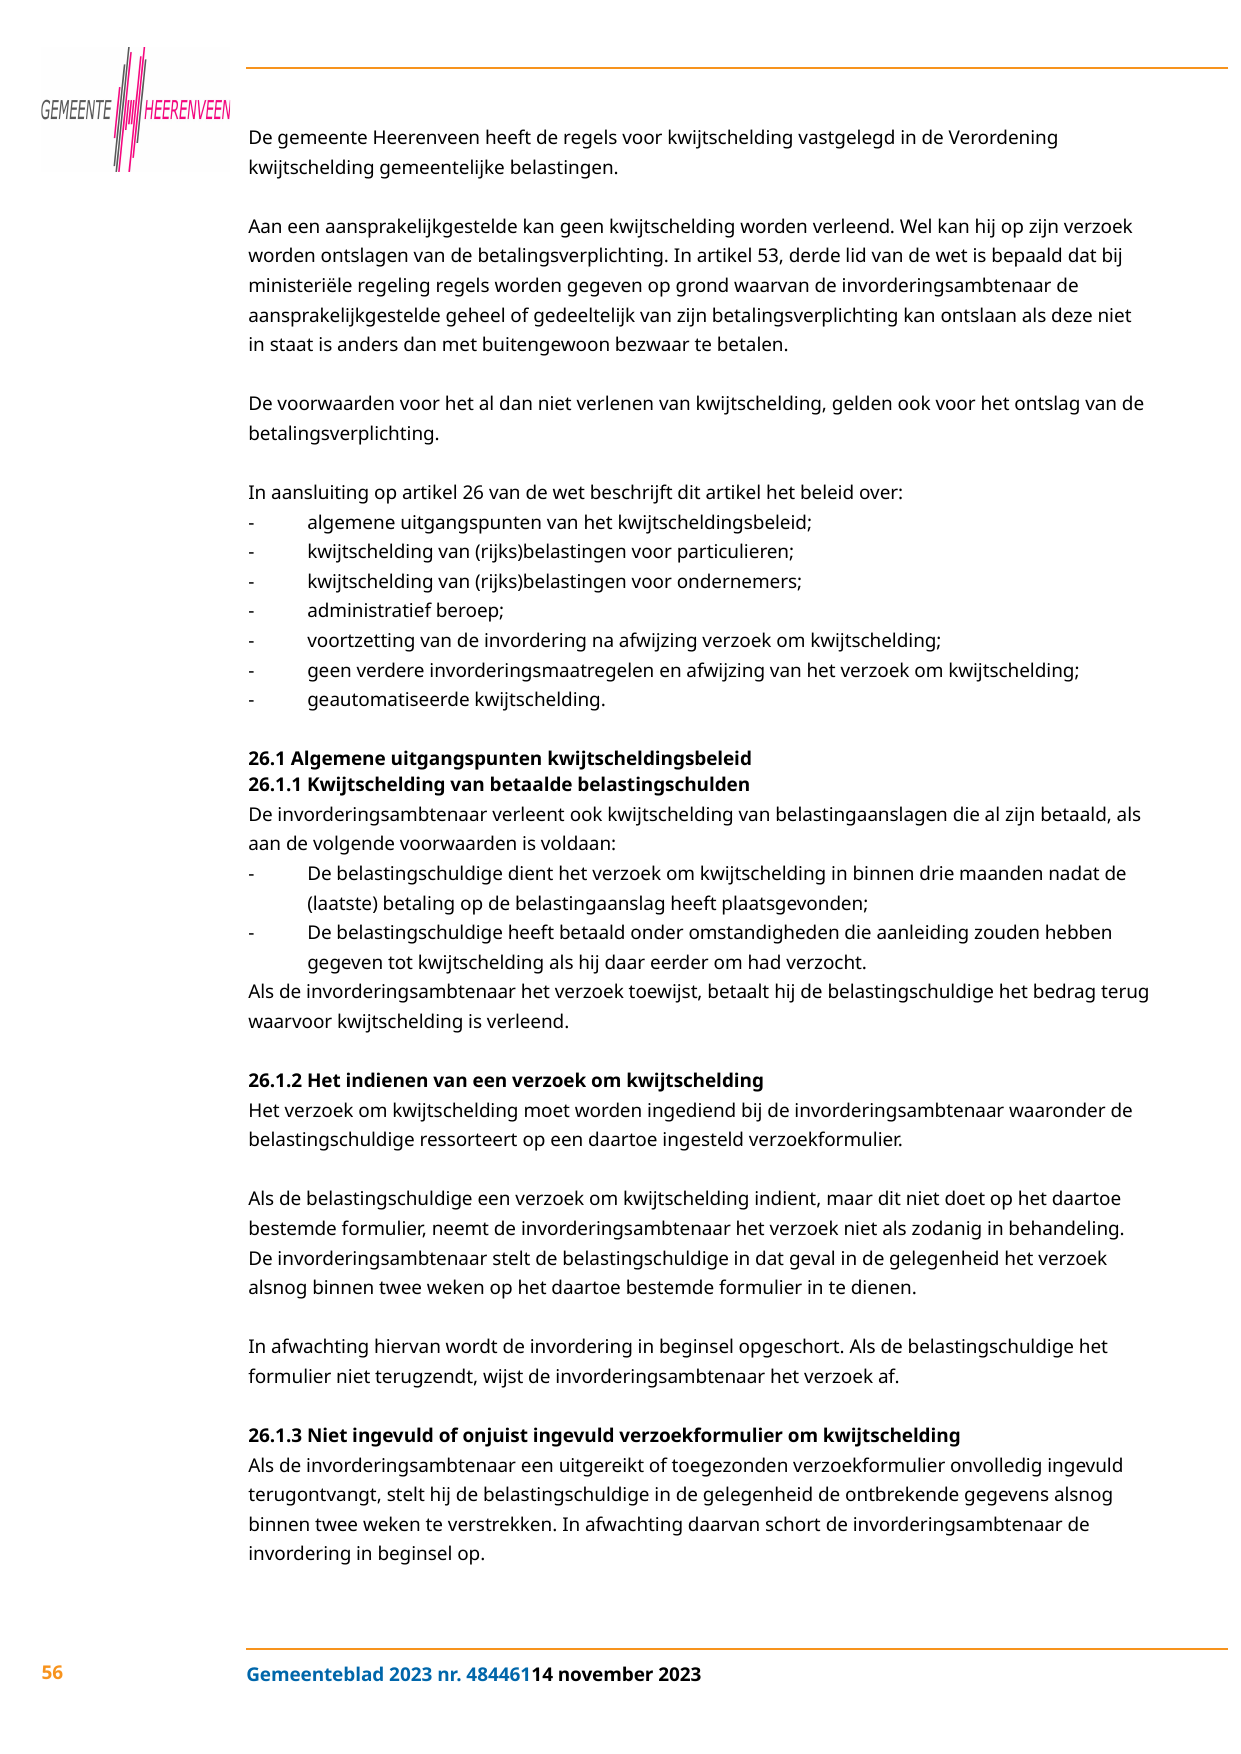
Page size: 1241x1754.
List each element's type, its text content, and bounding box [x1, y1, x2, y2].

list De belastingschuldige heeft betaald onder omstandigheden die aanleiding zouden hebben gegeven tot kwijtschelding als hij daar eerder om had verzocht. [248, 919, 1152, 974]
text 26.1.3 Niet ingevuld of onjuist ingevuld verzoekformulier om kwijtschelding [248, 1422, 1152, 1448]
list geautomatiseerde kwijtschelding. [248, 686, 1152, 712]
text In aansluiting op artikel 26 van de wet beschrijft dit artikel het beleid over: [248, 479, 1152, 505]
list voortzetting van de invordering na afwijzing verzoek om kwijtschelding; [248, 627, 1152, 653]
text Aan een aansprakelijkgestelde kan geen kwijtschelding worden verleend. Wel kan hij op zijn verzoek worden ontslagen van de betalingsverplichting. In artikel 53, derde lid van de wet is bepaald dat bij ministeriële regeling regels worden gegeven op grond waarvan de invorderingsambtenaar de aansprakelijkgestelde geheel of gedeeltelijk van zijn betalingsverplichting kan ontslaan als deze niet in staat is anders dan met buitengewoon bezwaar te betalen. [248, 213, 1152, 357]
text 26.1.1 Kwijtschelding van betaalde belastingschulden [248, 771, 1152, 797]
list algemene uitgangspunten van het kwijtscheldingsbeleid; [248, 509, 1152, 535]
text Het verzoek om kwijtschelding moet worden ingediend bij de invorderingsambtenaar waaronder de belastingschuldige ressorteert op een daartoe ingesteld verzoekformulier. [248, 1097, 1152, 1152]
text Als de belastingschuldige een verzoek om kwijtschelding indient, maar dit niet doet op het daartoe bestemde formulier, neemt de invorderingsambtenaar het verzoek niet als zodanig in behandeling. De invorderingsambtenaar stelt de belastingschuldige in dat geval in de gelegenheid het verzoek alsnog binnen twee weken op het daartoe bestemde formulier in te dienen. [248, 1186, 1152, 1300]
list De belastingschuldige dient het verzoek om kwijtschelding in binnen drie maanden nadat de (laatste) betaling op de belastingaanslag heeft plaatsgevonden; [248, 860, 1152, 915]
picture [41, 47, 231, 172]
text Als de invorderingsambtenaar een uitgereikt of toegezonden verzoekformulier onvolledig ingevuld terugontvangt, stelt hij de belastingschuldige in de gelegenheid de ontbrekende gegevens alsnog binnen twee weken te verstrekken. In afwachting daarvan schort de invorderingsambtenaar de invordering in beginsel op. [248, 1452, 1152, 1566]
text De invorderingsambtenaar verleent ook kwijtschelding van belastingaanslagen die al zijn betaald, als aan de volgende voorwaarden is voldaan: [248, 801, 1152, 856]
list geen verdere invorderingsmaatregelen en afwijzing van het verzoek om kwijtschelding; [248, 657, 1152, 683]
text De gemeente Heerenveen heeft de regels voor kwijtschelding vastgelegd in de Verordening kwijtschelding gemeentelijke belastingen. [248, 124, 1152, 180]
list administratief beroep; [248, 598, 1152, 623]
list kwijtschelding van (rijks)belastingen voor particulieren; [248, 538, 1152, 564]
text 26.1 Algemene uitgangspunten kwijtscheldingsbeleid [248, 746, 1152, 771]
text In afwachting hiervan wordt de invordering in beginsel opgeschort. Als de belastingschuldige het formulier niet terugzendt, wijst de invorderingsambtenaar het verzoek af. [248, 1333, 1152, 1389]
text De voorwaarden voor het al dan niet verlenen van kwijtschelding, gelden ook voor het ontslag van de betalingsverplichting. [248, 391, 1152, 446]
text Als de invorderingsambtenaar het verzoek toewijst, betaalt hij de belastingschuldige het bedrag terug waarvoor kwijtschelding is verleend. [248, 978, 1152, 1034]
list kwijtschelding van (rijks)belastingen voor ondernemers; [248, 568, 1152, 594]
text 26.1.2 Het indienen van een verzoek om kwijtschelding [248, 1067, 1152, 1093]
